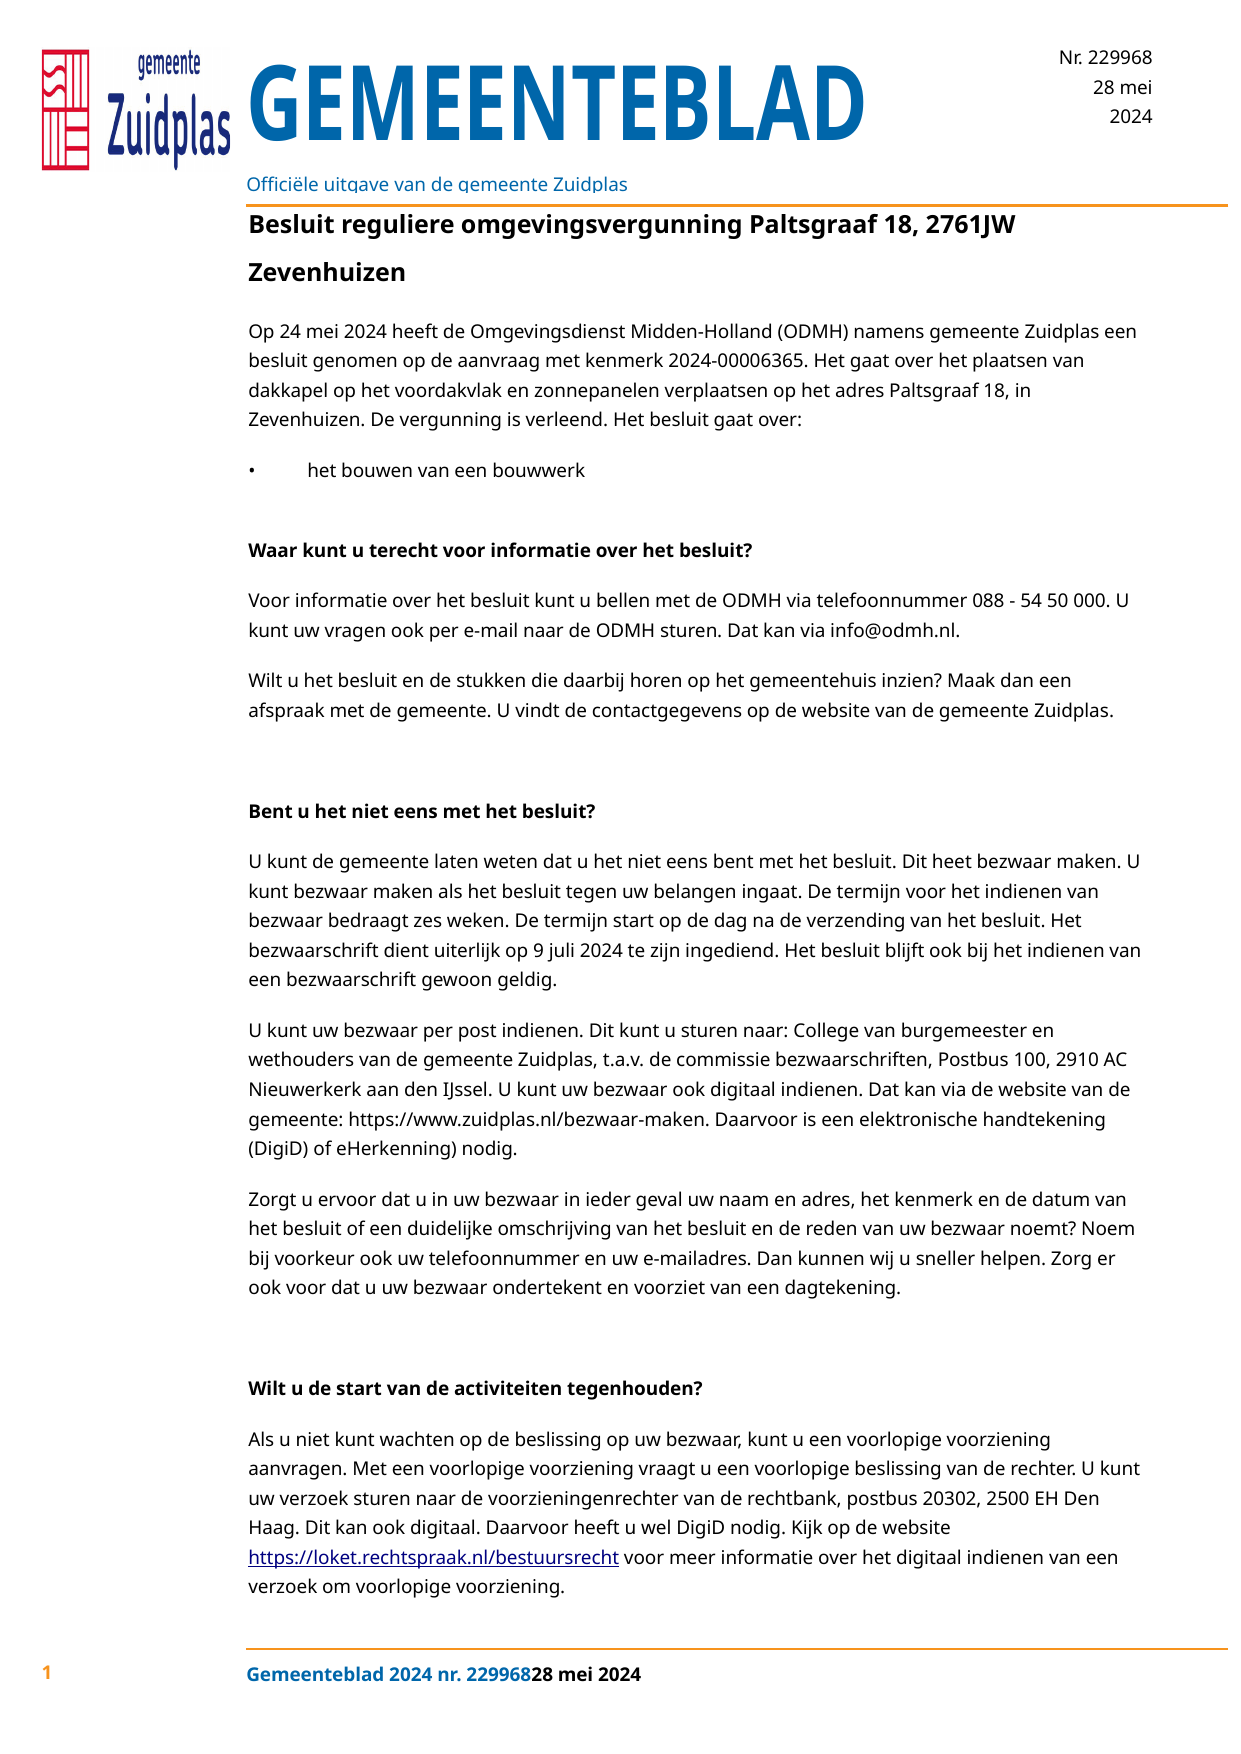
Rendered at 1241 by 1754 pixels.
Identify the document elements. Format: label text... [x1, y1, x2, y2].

list het bouwen van een bouwwerk [248, 457, 1152, 483]
text Voor informatie over het besluit kunt u bellen met de ODMH via telefoonnummer 088 - 54 50 000. U kunt uw vragen ook per e-mail naar de ODMH sturen. Dat kan via info@odmh.nl. [248, 587, 1152, 643]
text Bent u het niet eens met het besluit? [248, 798, 1152, 824]
picture [41, 47, 231, 172]
text Als u niet kunt wachten op de beslissing op uw bezwaar, kunt u een voorlopige voorziening aanvragen. Met een voorlopige voorziening vraagt u een voorlopige beslissing van de rechter. U kunt uw verzoek sturen naar de voorzieningenrechter van de rechtbank, postbus 20302, 2500 EH Den Haag. Dit kan ook digitaal. Daarvoor heeft u wel DigiD nodig. Kijk op de website https://loket.rechtspraak.nl/bestuursrecht voor meer informatie over het digitaal indienen van een verzoek om voorlopige voorziening. [248, 1426, 1152, 1599]
text Besluit reguliere omgevingsvergunning Paltsgraaf 18, 2761JW Zevenhuizen [248, 207, 1152, 288]
text Wilt u het besluit en de stukken die daarbij horen op het gemeentehuis inzien? Maak dan een afspraak met de gemeente. U vindt de contactgegevens op de website van de gemeente Zuidplas. [248, 667, 1152, 723]
text U kunt de gemeente laten weten dat u het niet eens bent met het besluit. Dit heet bezwaar maken. U kunt bezwaar maken als het besluit tegen uw belangen ingaat. De termijn voor het indienen van bezwaar bedraagt zes weken. De termijn start op de dag na de verzending van het besluit. Het bezwaarschrift dient uiterlijk op 9 juli 2024 te zijn ingediend. Het besluit blijft ook bij het indienen van een bezwaarschrift gewoon geldig. [248, 848, 1152, 992]
text Zorgt u ervoor dat u in uw bezwaar in ieder geval uw naam en adres, het kenmerk en de datum van het besluit of een duidelijke omschrijving van het besluit en de reden van uw bezwaar noemt? Noem bij voorkeur ook uw telefoonnummer en uw e-mailadres. Dan kunnen wij u sneller helpen. Zorg er ook voor dat u uw bezwaar ondertekent en voorziet van een dagtekening. [248, 1186, 1152, 1300]
text Op 24 mei 2024 heeft de Omgevingsdienst Midden-Holland (ODMH) namens gemeente Zuidplas een besluit genomen op de aanvraag met kenmerk 2024-00006365. Het gaat over het plaatsen van dakkapel op het voordakvlak en zonnepanelen verplaatsen op het adres Paltsgraaf 18, in Zevenhuizen. De vergunning is verleend. Het besluit gaat over: [248, 318, 1152, 432]
text U kunt uw bezwaar per post indienen. Dit kunt u sturen naar: College van burgemeester en wethouders van de gemeente Zuidplas, t.a.v. de commissie bezwaarschriften, Postbus 100, 2910 AC Nieuwerkerk aan den IJssel. U kunt uw bezwaar ook digitaal indienen. Dat kan via de website van de gemeente: https://www.zuidplas.nl/bezwaar-maken. Daarvoor is een elektronische handtekening (DigiD) of eHerkenning) nodig. [248, 1017, 1152, 1161]
text Wilt u de start van de activiteiten tegenhouden? [248, 1375, 1152, 1401]
text Waar kunt u terecht voor informatie over het besluit? [248, 537, 1152, 563]
